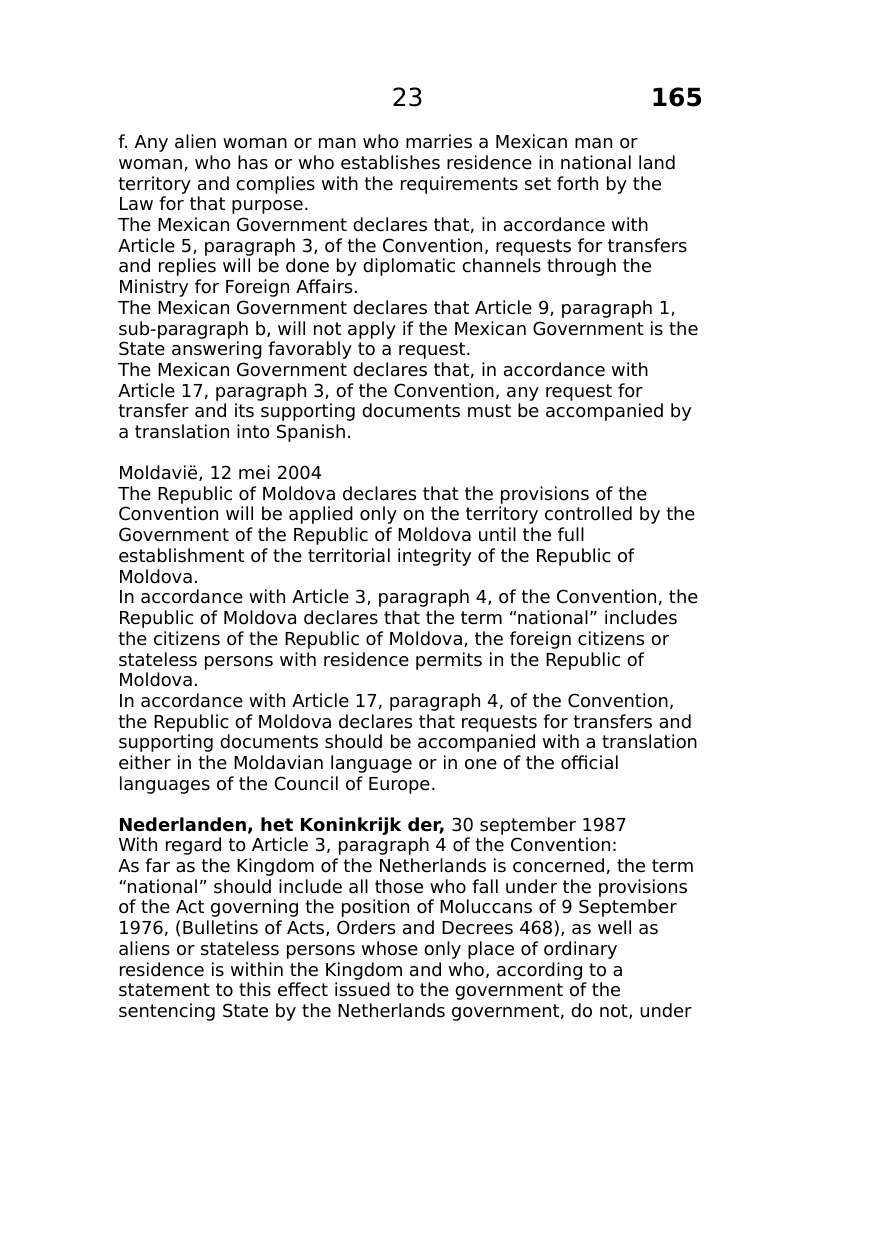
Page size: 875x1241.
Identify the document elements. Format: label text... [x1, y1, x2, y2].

text f. Any alien woman or man who marries a Mexican man or woman, who has or who establishes residence in national land territory and complies with the requirements set forth by the Law for that purpose. [118, 132, 703, 215]
text Nederlanden, het Koninkrijk der, 30 september 1987 [118, 814, 703, 835]
text Moldavië, 12 mei 2004 [118, 463, 703, 483]
text As far as the Kingdom of the Netherlands is concerned, the term “national” should include all those who fall under the provisions of the Act governing the position of Moluccans of 9 September 1976, (Bulletins of Acts, Orders and Decrees 468), as well as aliens or stateless persons whose only place of ordinary residence is within the Kingdom and who, according to a statement to this effect issued to the government of the sentencing State by the Netherlands government, do not, under [118, 856, 703, 1022]
text The Mexican Government declares that, in accordance with Article 5, paragraph 3, of the Convention, requests for transfers and replies will be done by diplomatic channels through the Ministry for Foreign Affairs. [118, 215, 703, 298]
text With regard to Article 3, paragraph 4 of the Convention: [118, 835, 703, 856]
text The Mexican Government declares that Article 9, paragraph 1, sub-paragraph b, will not apply if the Mexican Government is the State answering favorably to a request. [118, 298, 703, 360]
text In accordance with Article 3, paragraph 4, of the Convention, the Republic of Moldova declares that the term “national” includes the citizens of the Republic of Moldova, the foreign citizens or stateless persons with residence permits in the Republic of Moldova. [118, 587, 703, 691]
text In accordance with Article 17, paragraph 4, of the Convention, the Republic of Moldova declares that requests for transfers and supporting documents should be accompanied with a translation either in the Moldavian language or in one of the official languages of the Council of Europe. [118, 691, 703, 794]
text The Mexican Government declares that, in accordance with Article 17, paragraph 3, of the Convention, any request for transfer and its supporting documents must be accompanied by a translation into Spanish. [118, 360, 703, 443]
text The Republic of Moldova declares that the provisions of the Convention will be applied only on the territory controlled by the Government of the Republic of Moldova until the full establishment of the territorial integrity of the Republic of Moldova. [118, 483, 703, 587]
